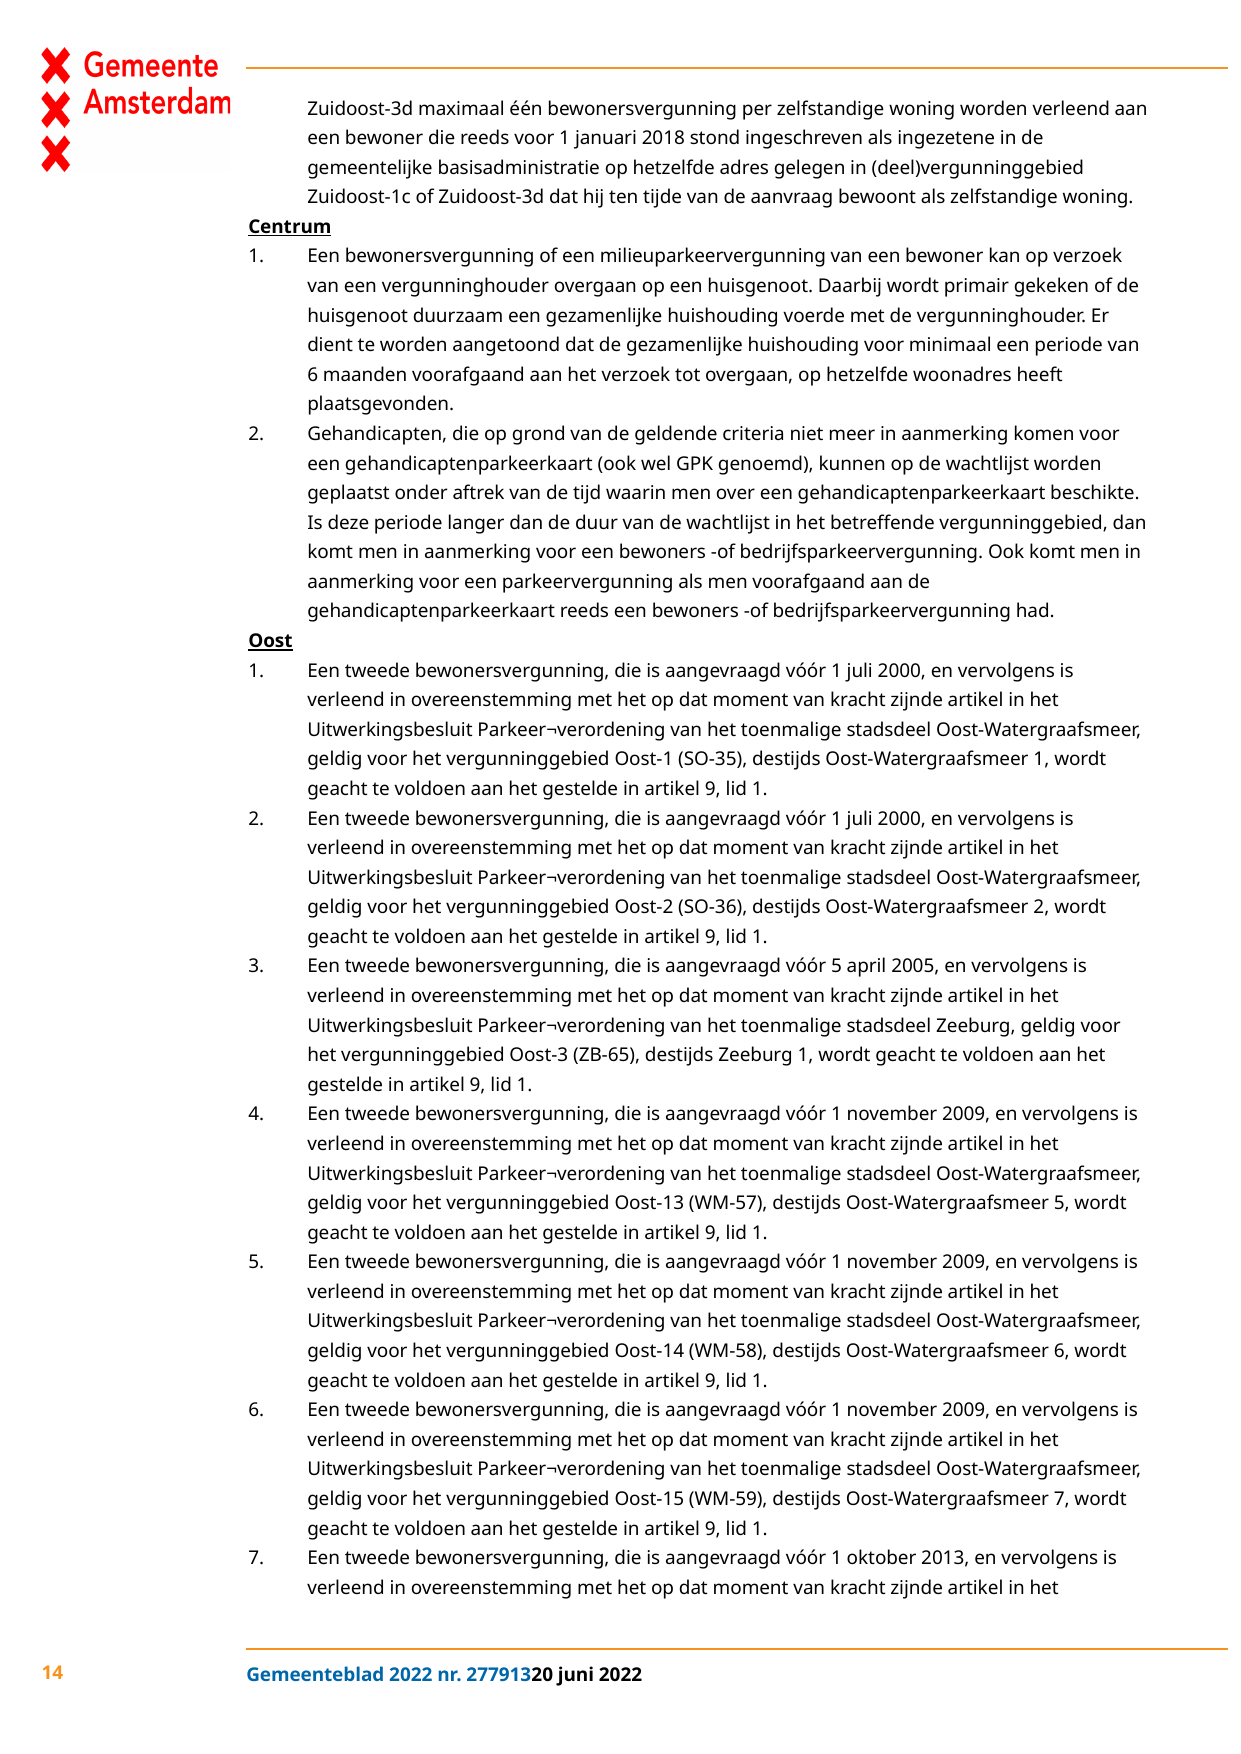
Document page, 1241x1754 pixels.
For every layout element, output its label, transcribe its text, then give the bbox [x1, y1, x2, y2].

list Een tweede bewonersvergunning, die is aangevraagd vóór 1 november 2009, en vervolgens is verleend in overeenstemming met het op dat moment van kracht zijnde artikel in het Uitwerkingsbesluit Parkeer¬verordening van het toenmalige stadsdeel Oost-Watergraafsmeer, geldig voor het vergunninggebied Oost-14 (WM-58), destijds Oost-Watergraafsmeer 6, wordt geacht te voldoen aan het gestelde in artikel 9, lid 1. [248, 1248, 1152, 1393]
list Gehandicapten, die op grond van de geldende criteria niet meer in aanmerking komen voor een gehandicaptenparkeerkaart (ook wel GPK genoemd), kunnen op de wachtlijst worden geplaatst onder aftrek van de tijd waarin men over een gehandicaptenparkeerkaart beschikte. Is deze periode langer dan de duur van de wachtlijst in het betreffende vergunninggebied, dan komt men in aanmerking voor een bewoners -of bedrijfsparkeervergunning. Ook komt men in aanmerking voor een parkeervergunning als men voorafgaand aan de gehandicaptenparkeerkaart reeds een bewoners -of bedrijfsparkeervergunning had. [248, 420, 1152, 623]
list Zuidoost-3d maximaal één bewonersvergunning per zelfstandige woning worden verleend aan een bewoner die reeds voor 1 januari 2018 stond ingeschreven als ingezetene in de gemeentelijke basisadministratie op hetzelfde adres gelegen in (deel)vergunninggebied Zuidoost-1c of Zuidoost-3d dat hij ten tijde van de aanvraag bewoont als zelfstandige woning. [248, 95, 1152, 209]
text Centrum [248, 213, 1152, 239]
list Een tweede bewonersvergunning, die is aangevraagd vóór 1 juli 2000, en vervolgens is verleend in overeenstemming met het op dat moment van kracht zijnde artikel in het Uitwerkingsbesluit Parkeer¬verordening van het toenmalige stadsdeel Oost-Watergraafsmeer, geldig voor het vergunninggebied Oost-1 (SO-35), destijds Oost-Watergraafsmeer 1, wordt geacht te voldoen aan het gestelde in artikel 9, lid 1. [248, 657, 1152, 801]
list Een tweede bewonersvergunning, die is aangevraagd vóór 1 november 2009, en vervolgens is verleend in overeenstemming met het op dat moment van kracht zijnde artikel in het Uitwerkingsbesluit Parkeer¬verordening van het toenmalige stadsdeel Oost-Watergraafsmeer, geldig voor het vergunninggebied Oost-15 (WM-59), destijds Oost-Watergraafsmeer 7, wordt geacht te voldoen aan het gestelde in artikel 9, lid 1. [248, 1396, 1152, 1541]
list Een tweede bewonersvergunning, die is aangevraagd vóór 5 april 2005, en vervolgens is verleend in overeenstemming met het op dat moment van kracht zijnde artikel in het Uitwerkingsbesluit Parkeer¬verordening van het toenmalige stadsdeel Zeeburg, geldig voor het vergunninggebied Oost-3 (ZB-65), destijds Zeeburg 1, wordt geacht te voldoen aan het gestelde in artikel 9, lid 1. [248, 953, 1152, 1097]
picture [41, 47, 231, 172]
list Een bewonersvergunning of een milieuparkeervergunning van een bewoner kan op verzoek van een vergunninghouder overgaan op een huisgenoot. Daarbij wordt primair gekeken of de huisgenoot duurzaam een gezamenlijke huishouding voerde met de vergunninghouder. Er dient te worden aangetoond dat de gezamenlijke huishouding voor minimaal een periode van 6 maanden voorafgaand aan het verzoek tot overgaan, op hetzelfde woonadres heeft plaatsgevonden. [248, 243, 1152, 416]
list Een tweede bewonersvergunning, die is aangevraagd vóór 1 oktober 2013, en vervolgens is verleend in overeenstemming met het op dat moment van kracht zijnde artikel in het [248, 1544, 1152, 1600]
list Een tweede bewonersvergunning, die is aangevraagd vóór 1 juli 2000, en vervolgens is verleend in overeenstemming met het op dat moment van kracht zijnde artikel in het Uitwerkingsbesluit Parkeer¬verordening van het toenmalige stadsdeel Oost-Watergraafsmeer, geldig voor het vergunninggebied Oost-2 (SO-36), destijds Oost-Watergraafsmeer 2, wordt geacht te voldoen aan het gestelde in artikel 9, lid 1. [248, 805, 1152, 949]
text Oost [248, 627, 1152, 653]
list Een tweede bewonersvergunning, die is aangevraagd vóór 1 november 2009, en vervolgens is verleend in overeenstemming met het op dat moment van kracht zijnde artikel in het Uitwerkingsbesluit Parkeer¬verordening van het toenmalige stadsdeel Oost-Watergraafsmeer, geldig voor het vergunninggebied Oost-13 (WM-57), destijds Oost-Watergraafsmeer 5, wordt geacht te voldoen aan het gestelde in artikel 9, lid 1. [248, 1101, 1152, 1245]
